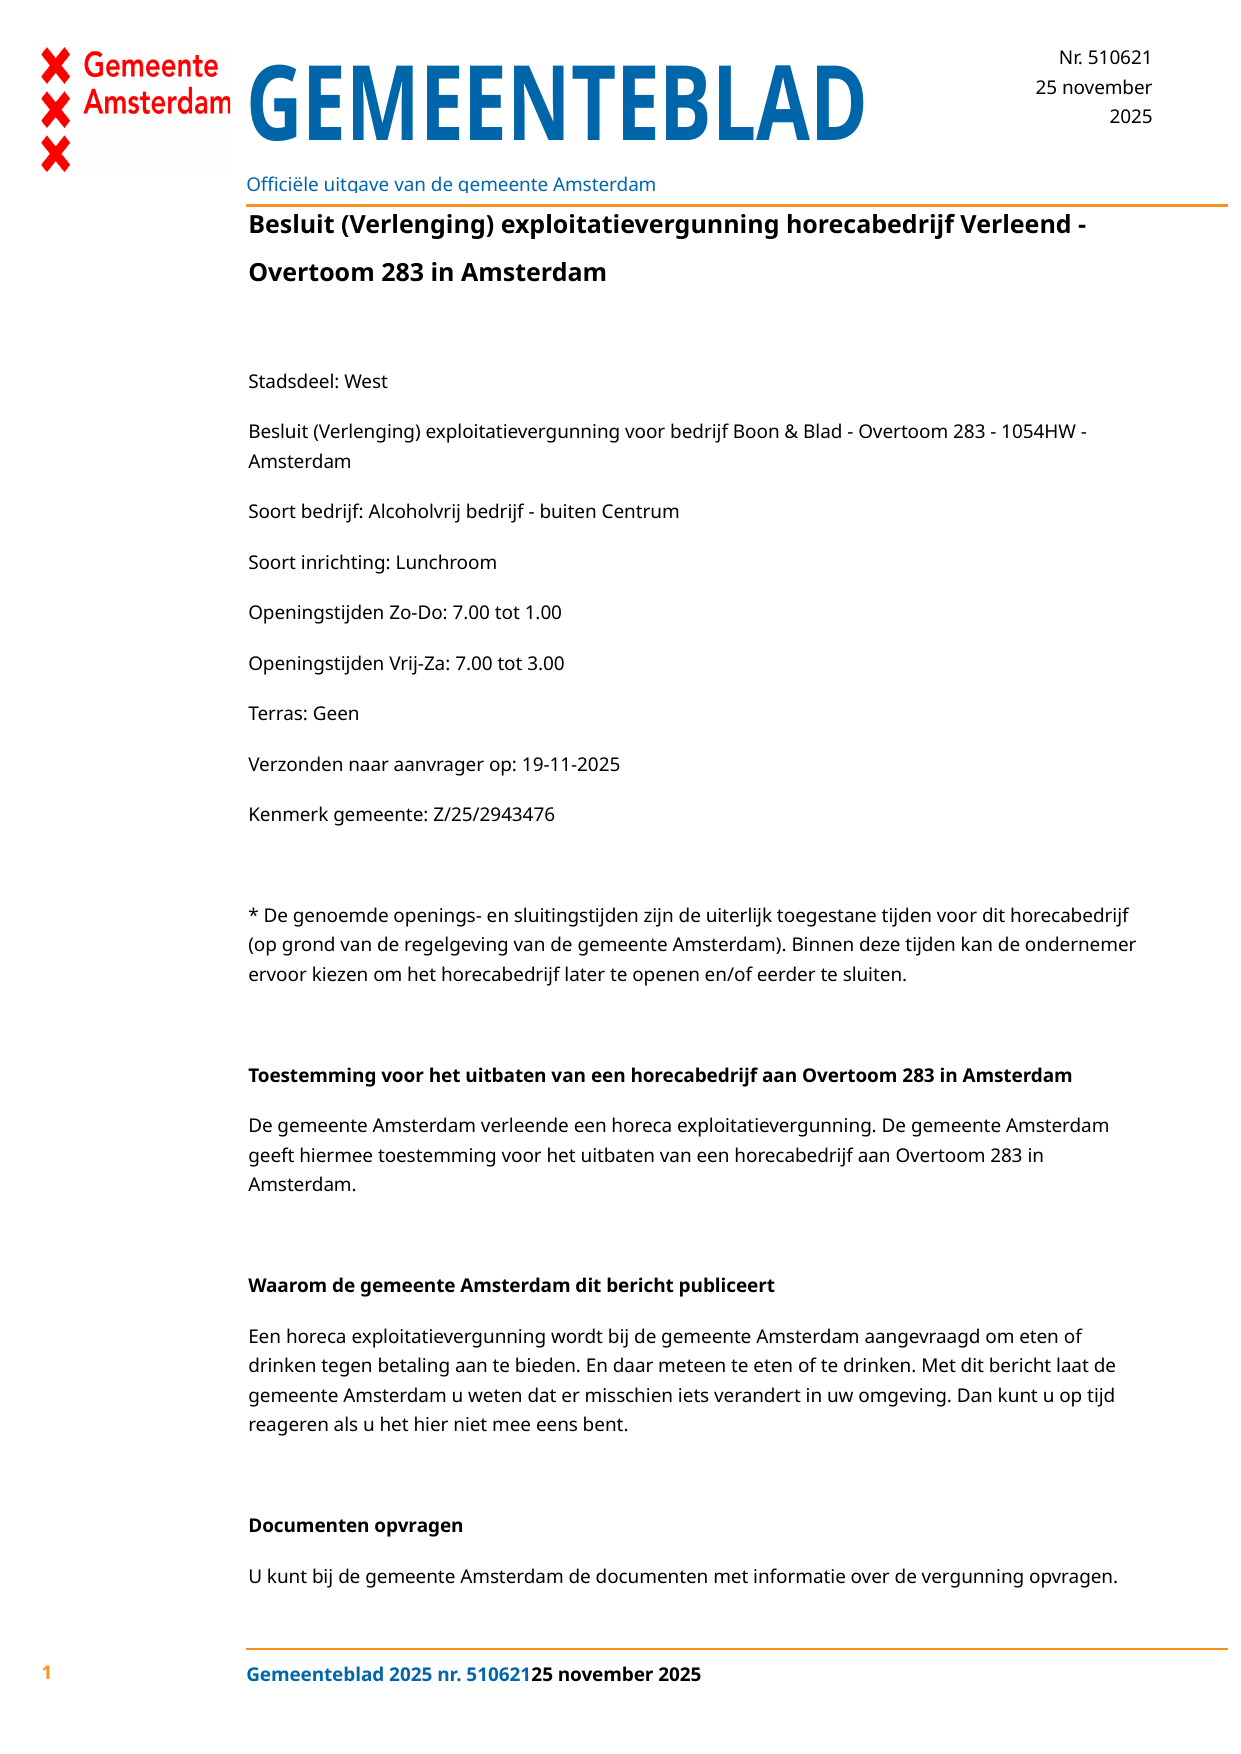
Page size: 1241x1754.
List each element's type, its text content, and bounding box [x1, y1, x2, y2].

text Openingstijden Zo-Do: 7.00 tot 1.00 [248, 599, 1152, 625]
text * De genoemde openings- en sluitingstijden zijn de uiterlijk toegestane tijden voor dit horecabedrijf (op grond van de regelgeving van de gemeente Amsterdam). Binnen deze tijden kan de ondernemer ervoor kiezen om het horecabedrijf later te openen en/of eerder te sluiten. [248, 902, 1152, 987]
text Besluit (Verlenging) exploitatievergunning voor bedrijf Boon & Blad - Overtoom 283 - 1054HW - Amsterdam [248, 419, 1152, 474]
text Waarom de gemeente Amsterdam dit bericht publiceert [248, 1272, 1152, 1298]
text De gemeente Amsterdam verleende een horeca exploitatievergunning. De gemeente Amsterdam geeft hiermee toestemming voor het uitbaten van een horecabedrijf aan Overtoom 283 in Amsterdam. [248, 1112, 1152, 1197]
text Kenmerk gemeente: Z/25/2943476 [248, 801, 1152, 827]
picture [41, 47, 231, 172]
text Documenten opvragen [248, 1512, 1152, 1538]
text Terras: Geen [248, 700, 1152, 726]
text Soort inrichting: Lunchroom [248, 549, 1152, 575]
text Verzonden naar aanvrager op: 19-11-2025 [248, 751, 1152, 777]
text Stadsdeel: West [248, 368, 1152, 394]
text Een horeca exploitatievergunning wordt bij de gemeente Amsterdam aangevraagd om eten of drinken tegen betaling aan te bieden. En daar meteen te eten of te drinken. Met dit bericht laat de gemeente Amsterdam u weten dat er misschien iets verandert in uw omgeving. Dan kunt u op tijd reageren als u het hier niet mee eens bent. [248, 1323, 1152, 1437]
text Besluit (Verlenging) exploitatievergunning horecabedrijf Verleend - Overtoom 283 in Amsterdam [248, 207, 1152, 288]
text Toestemming voor het uitbaten van een horecabedrijf aan Overtoom 283 in Amsterdam [248, 1062, 1152, 1088]
text U kunt bij de gemeente Amsterdam de documenten met informatie over de vergunning opvragen. [248, 1563, 1152, 1589]
text Soort bedrijf: Alcoholvrij bedrijf - buiten Centrum [248, 499, 1152, 524]
text Openingstijden Vrij-Za: 7.00 tot 3.00 [248, 650, 1152, 676]
